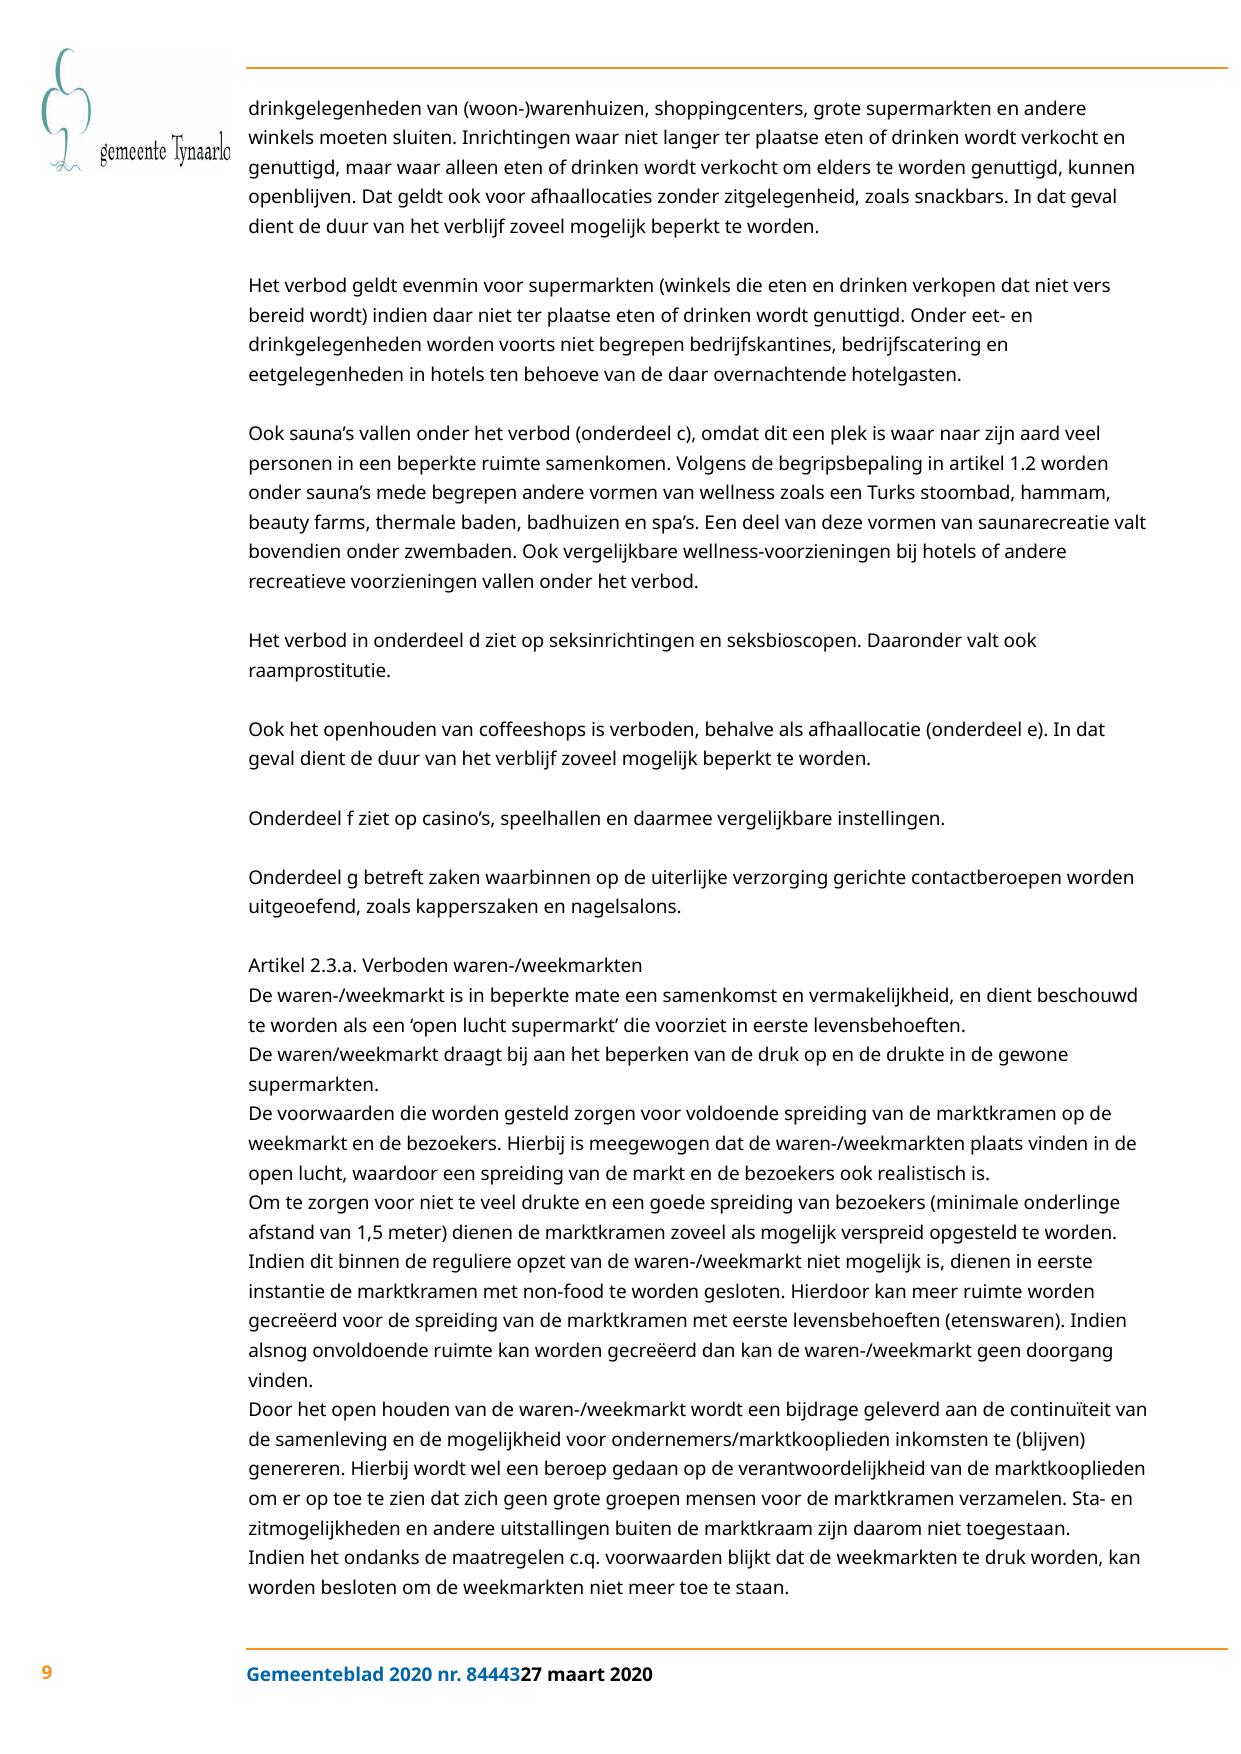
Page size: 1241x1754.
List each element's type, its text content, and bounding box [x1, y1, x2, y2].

text Indien het ondanks de maatregelen c.q. voorwaarden blijkt dat de weekmarkten te druk worden, kan worden besloten om de weekmarkten niet meer toe te staan. [248, 1544, 1152, 1600]
text De voorwaarden die worden gesteld zorgen voor voldoende spreiding van de marktkramen op de weekmarkt en de bezoekers. Hierbij is meegewogen dat de waren-/weekmarkten plaats vinden in de open lucht, waardoor een spreiding van de markt en de bezoekers ook realistisch is. [248, 1101, 1152, 1186]
text Door het open houden van de waren-/weekmarkt wordt een bijdrage geleverd aan de continuïteit van de samenleving en de mogelijkheid voor ondernemers/marktkooplieden inkomsten te (blijven) genereren. Hierbij wordt wel een beroep gedaan op de verantwoordelijkheid van de marktkooplieden om er op toe te zien dat zich geen grote groepen mensen voor de marktkramen verzamelen. Sta- en zitmogelijkheden en andere uitstallingen buiten de marktkraam zijn daarom niet toegestaan. [248, 1396, 1152, 1541]
text Het verbod in onderdeel d ziet op seksinrichtingen en seksbioscopen. Daaronder valt ook raamprostitutie. [248, 627, 1152, 683]
text Ook het openhouden van coffeeshops is verboden, behalve als afhaallocatie (onderdeel e). In dat geval dient de duur van het verblijf zoveel mogelijk beperkt te worden. [248, 716, 1152, 771]
text Onderdeel f ziet op casino’s, speelhallen en daarmee vergelijkbare instellingen. [248, 805, 1152, 831]
text De waren/weekmarkt draagt bij aan het beperken van de druk op en de drukte in de gewone supermarkten. [248, 1041, 1152, 1097]
text Artikel 2.3.a. Verboden waren-/weekmarkten [248, 953, 1152, 978]
text Ook sauna’s vallen onder het verbod (onderdeel c), omdat dit een plek is waar naar zijn aard veel personen in een beperkte ruimte samenkomen. Volgens de begripsbepaling in artikel 1.2 worden onder sauna’s mede begrepen andere vormen van wellness zoals een Turks stoombad, hammam, beauty farms, thermale baden, badhuizen en spa’s. Een deel van deze vormen van saunarecreatie valt bovendien onder zwembaden. Ook vergelijkbare wellness-voorzieningen bij hotels of andere recreatieve voorzieningen vallen onder het verbod. [248, 420, 1152, 594]
text De waren-/weekmarkt is in beperkte mate een samenkomst en vermakelijkheid, en dient beschouwd te worden als een ‘open lucht supermarkt’ die voorziet in eerste levensbehoeften. [248, 982, 1152, 1038]
text Om te zorgen voor niet te veel drukte en een goede spreiding van bezoekers (minimale onderlinge afstand van 1,5 meter) dienen de marktkramen zoveel als mogelijk verspreid opgesteld te worden. Indien dit binnen de reguliere opzet van de waren-/weekmarkt niet mogelijk is, dienen in eerste instantie de marktkramen met non-food te worden gesloten. Hierdoor kan meer ruimte worden gecreëerd voor de spreiding van de marktkramen met eerste levensbehoeften (etenswaren). Indien alsnog onvoldoende ruimte kan worden gecreëerd dan kan de waren-/weekmarkt geen doorgang vinden. [248, 1189, 1152, 1393]
text Het verbod geldt evenmin voor supermarkten (winkels die eten en drinken verkopen dat niet vers bereid wordt) indien daar niet ter plaatse eten of drinken wordt genuttigd. Onder eet- en drinkgelegenheden worden voorts niet begrepen bedrijfskantines, bedrijfscatering en eetgelegenheden in hotels ten behoeve van de daar overnachtende hotelgasten. [248, 272, 1152, 387]
picture [41, 47, 231, 172]
text drinkgelegenheden van (woon-)warenhuizen, shoppingcenters, grote supermarkten en andere winkels moeten sluiten. Inrichtingen waar niet langer ter plaatse eten of drinken wordt verkocht en genuttigd, maar waar alleen eten of drinken wordt verkocht om elders te worden genuttigd, kunnen openblijven. Dat geldt ook voor afhaallocaties zonder zitgelegenheid, zoals snackbars. In dat geval dient de duur van het verblijf zoveel mogelijk beperkt te worden. [248, 95, 1152, 239]
text Onderdeel g betreft zaken waarbinnen op de uiterlijke verzorging gerichte contactberoepen worden uitgeoefend, zoals kapperszaken en nagelsalons. [248, 864, 1152, 919]
